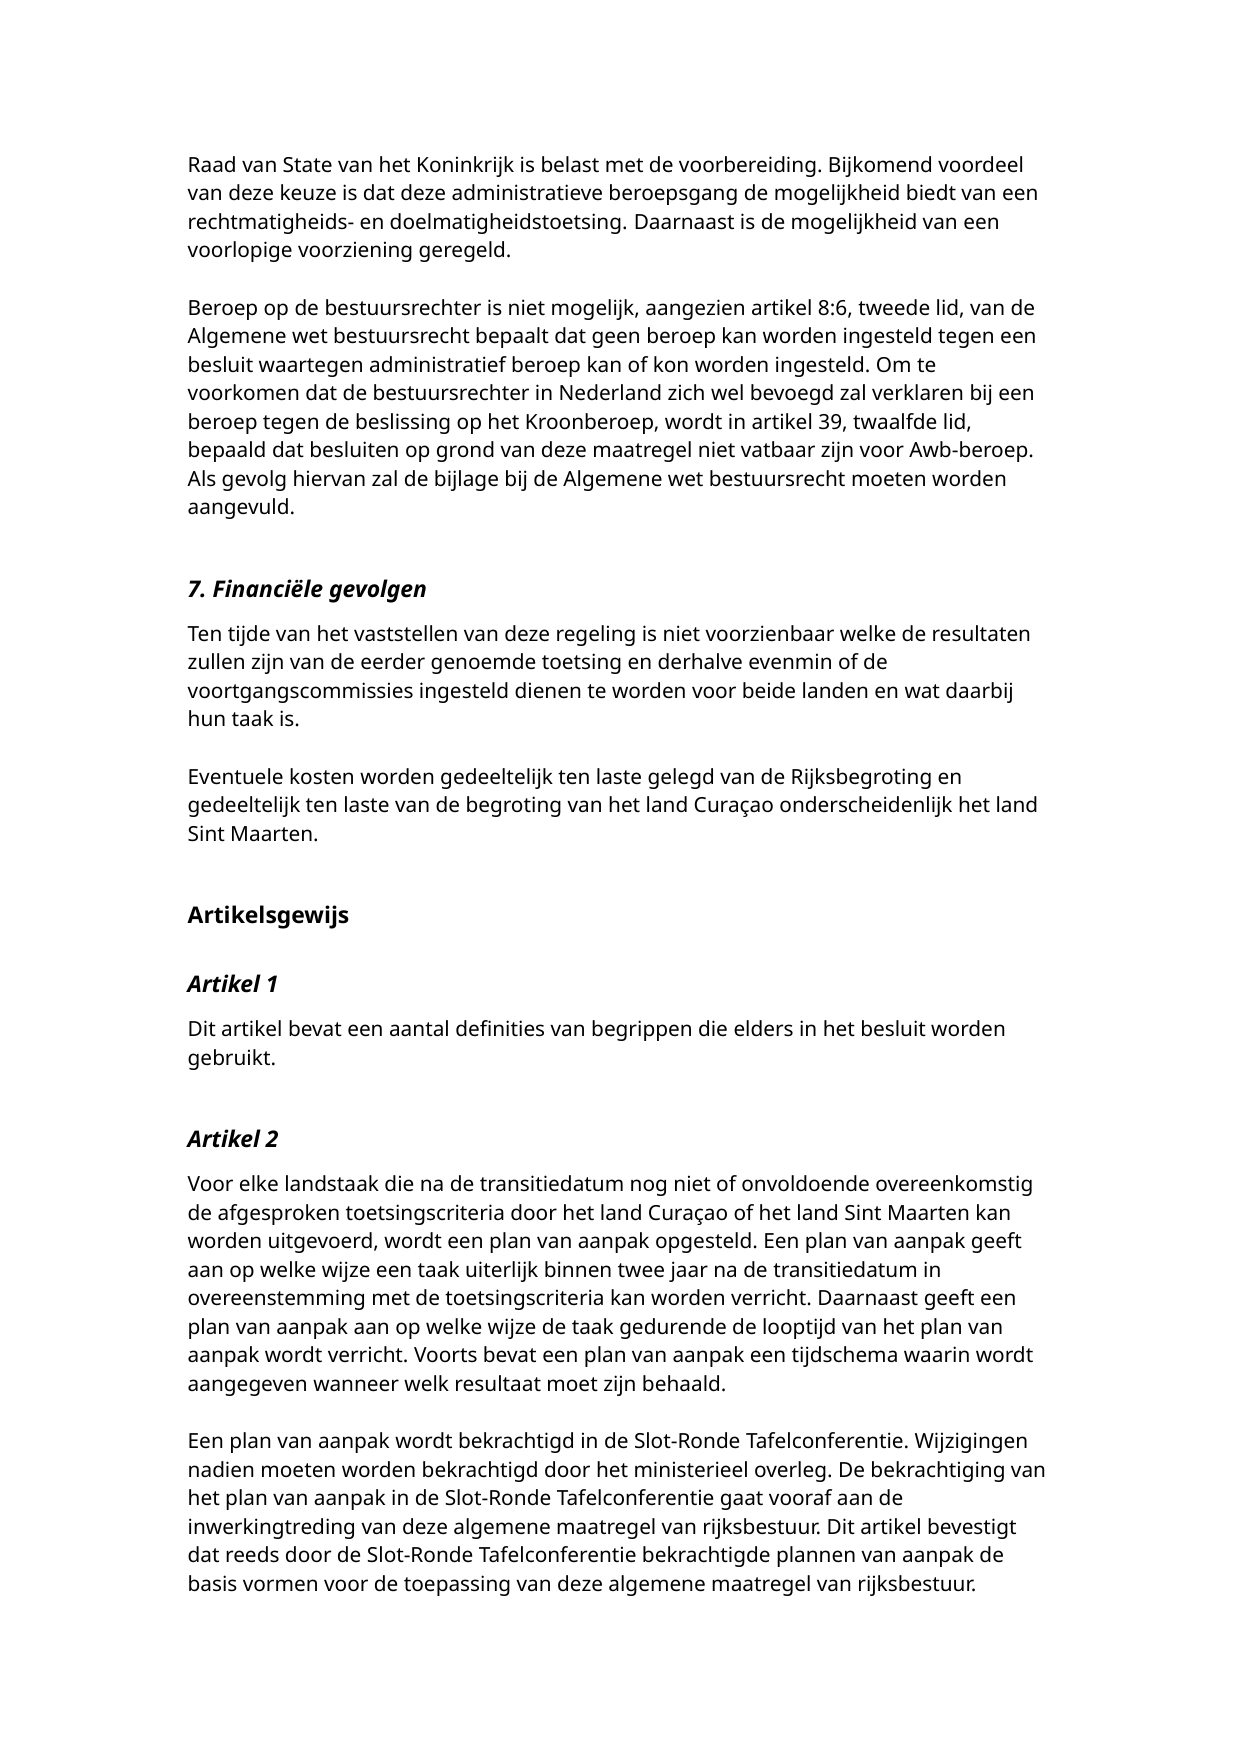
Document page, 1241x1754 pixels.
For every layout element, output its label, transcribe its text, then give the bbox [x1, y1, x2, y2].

subtitle Artikel 2 [187, 1123, 1053, 1154]
text Dit artikel bevat een aantal definities van begrippen die elders in het besluit worden gebruikt. [187, 1014, 1053, 1071]
subtitle 7. Financiële gevolgen [187, 573, 1053, 604]
text Raad van State van het Koninkrijk is belast met de voorbereiding. Bijkomend voordeel van deze keuze is dat deze administratieve beroepsgang de mogelijkheid biedt van een rechtmatigheids- en doelmatigheidstoetsing. Daarnaast is de mogelijkheid van een voorlopige voorziening geregeld. [187, 150, 1053, 264]
text Voor elke landstaak die na de transitiedatum nog niet of onvoldoende overeenkomstig de afgesproken toetsingscriteria door het land Curaçao of het land Sint Maarten kan worden uitgevoerd, wordt een plan van aanpak opgesteld. Een plan van aanpak geeft aan op welke wijze een taak uiterlijk binnen twee jaar na de transitiedatum in overeenstemming met de toetsingscriteria kan worden verricht. Daarnaast geeft een plan van aanpak aan op welke wijze de taak gedurende de looptijd van het plan van aanpak wordt verricht. Voorts bevat een plan van aanpak een tijdschema waarin wordt aangegeven wanneer welk resultaat moet zijn behaald. [187, 1169, 1053, 1397]
text Eventuele kosten worden gedeeltelijk ten laste gelegd van de Rijksbegroting en gedeeltelijk ten laste van de begroting van het land Curaçao onderscheidenlijk het land Sint Maarten. [187, 762, 1053, 847]
text Ten tijde van het vaststellen van deze regeling is niet voorzienbaar welke de resultaten zullen zijn van de eerder genoemde toetsing en derhalve evenmin of de voortgangscommissies ingesteld dienen te worden voor beide landen en wat daarbij hun taak is. [187, 619, 1053, 733]
text Beroep op de bestuursrechter is niet mogelijk, aangezien artikel 8:6, tweede lid, van de Algemene wet bestuursrecht bepaalt dat geen beroep kan worden ingesteld tegen een besluit waartegen administratief beroep kan of kon worden ingesteld. Om te voorkomen dat de bestuursrechter in Nederland zich wel bevoegd zal verklaren bij een beroep tegen de beslissing op het Kroonberoep, wordt in artikel 39, twaalfde lid, bepaald dat besluiten op grond van deze maatregel niet vatbaar zijn voor Awb-beroep. Als gevolg hiervan zal de bijlage bij de Algemene wet bestuursrecht moeten worden aangevuld. [187, 293, 1053, 521]
subtitle Artikel 1 [187, 968, 1053, 999]
subtitle Artikelsgewijs [187, 899, 1053, 931]
text Een plan van aanpak wordt bekrachtigd in de Slot-Ronde Tafelconferentie. Wijzigingen nadien moeten worden bekrachtigd door het ministerieel overleg. De bekrachtiging van het plan van aanpak in de Slot-Ronde Tafelconferentie gaat vooraf aan de inwerkingtreding van deze algemene maatregel van rijksbestuur. Dit artikel bevestigt dat reeds door de Slot-Ronde Tafelconferentie bekrachtigde plannen van aanpak de basis vormen voor de toepassing van deze algemene maatregel van rijksbestuur. [187, 1427, 1053, 1597]
